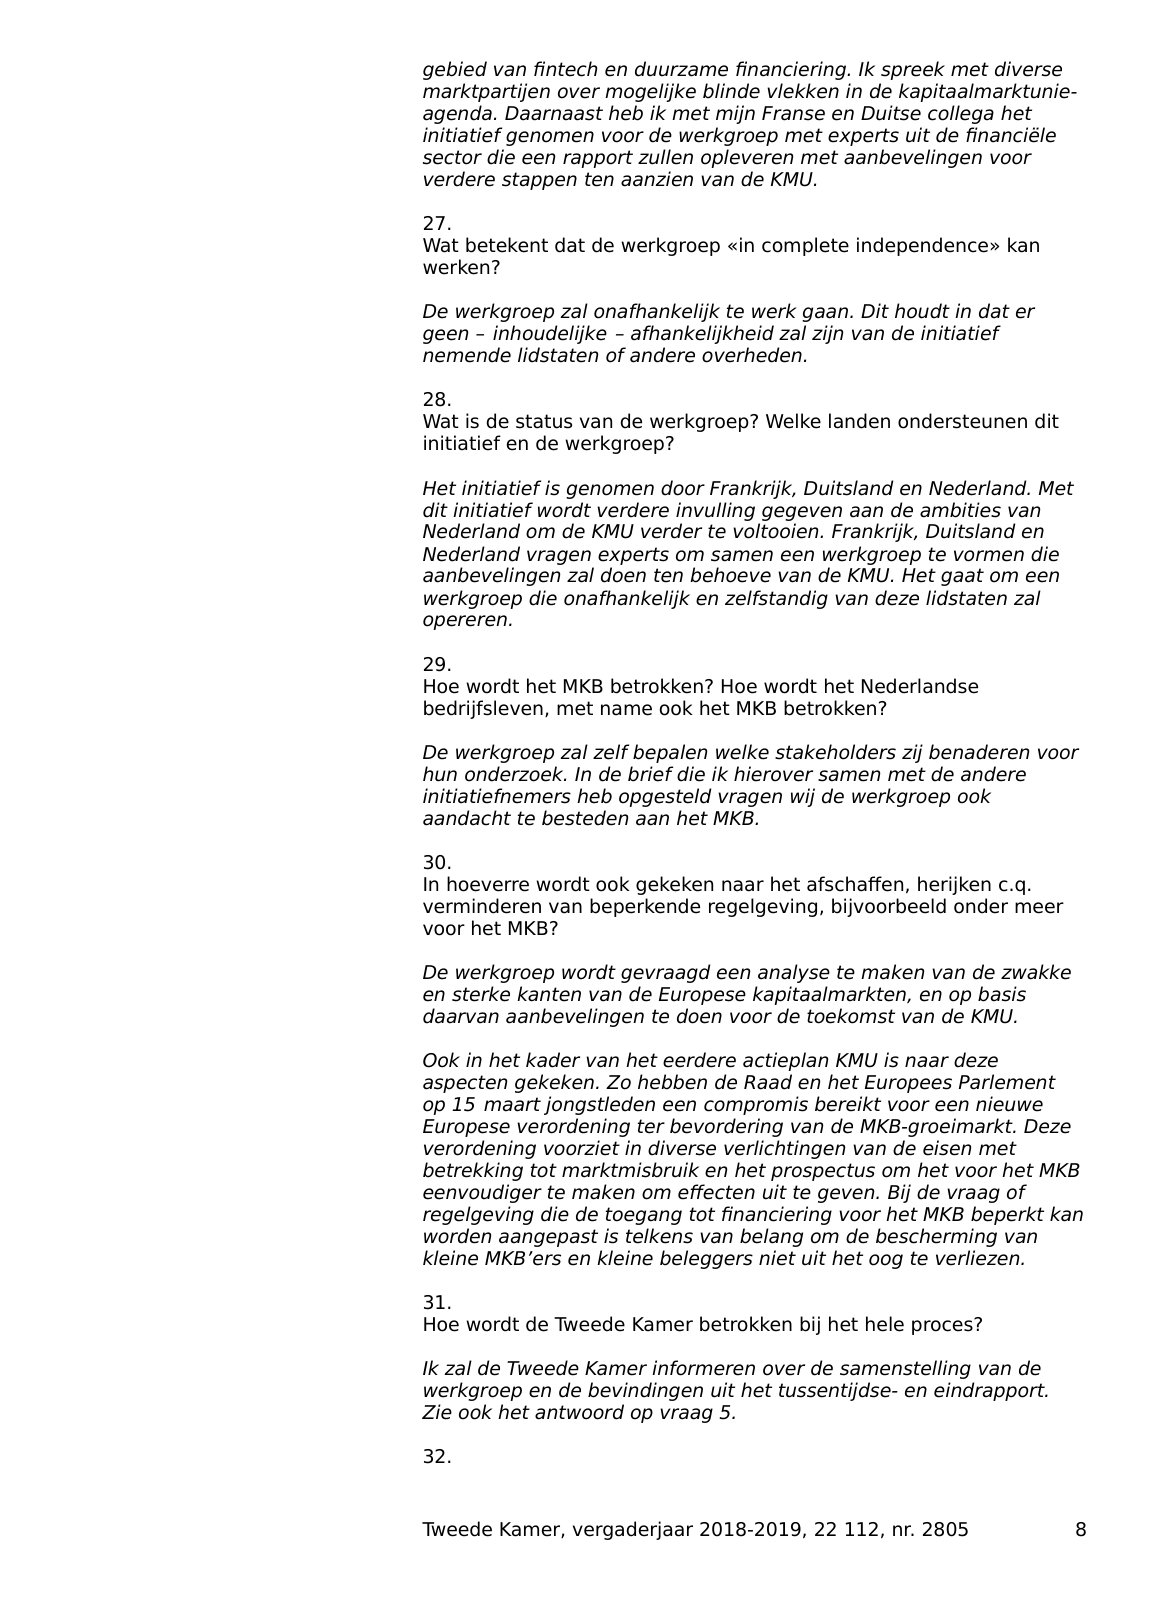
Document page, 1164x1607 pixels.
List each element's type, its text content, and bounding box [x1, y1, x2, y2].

text Wat is de status van de werkgroep? Welke landen ondersteunen dit initiatief en de werkgroep? [422, 411, 1087, 455]
text Hoe wordt het MKB betrokken? Hoe wordt het Nederlandse bedrijfsleven, met name ook het MKB betrokken? [422, 676, 1087, 719]
text 28. [422, 389, 1087, 411]
text 29. [422, 653, 1087, 676]
text 27. [422, 213, 1087, 235]
text Ook in het kader van het eerdere actieplan KMU is naar deze aspecten gekeken. Zo hebben de Raad en het Europees Parlement op 15 maart jongstleden een compromis bereikt voor een nieuwe Europese verordening ter bevordering van de MKB-groeimarkt. Deze verordening voorziet in diverse verlichtingen van de eisen met betrekking tot marktmisbruik en het prospectus om het voor het MKB eenvoudiger te maken om effecten uit te geven. Bij de vraag of regelgeving die de toegang tot financiering voor het MKB beperkt kan worden aangepast is telkens van belang om de bescherming van kleine MKB’ers en kleine beleggers niet uit het oog te verliezen. [422, 1050, 1087, 1270]
text De werkgroep wordt gevraagd een analyse te maken van de zwakke en sterke kanten van de Europese kapitaalmarkten, en op basis daarvan aanbevelingen te doen voor de toekomst van de KMU. [422, 962, 1087, 1028]
text In hoeverre wordt ook gekeken naar het afschaffen, herijken c.q. verminderen van beperkende regelgeving, bijvoorbeeld onder meer voor het MKB? [422, 874, 1087, 940]
text Hoe wordt de Tweede Kamer betrokken bij het hele proces? [422, 1314, 1087, 1336]
text De werkgroep zal onafhankelijk te werk gaan. Dit houdt in dat er geen – inhoudelijke – afhankelijkheid zal zijn van de initiatief nemende lidstaten of andere overheden. [422, 301, 1087, 367]
text Ik zal de Tweede Kamer informeren over de samenstelling van de werkgroep en de bevindingen uit het tussentijdse- en eindrapport. Zie ook het antwoord op vraag 5. [422, 1358, 1087, 1424]
text Het initiatief is genomen door Frankrijk, Duitsland en Nederland. Met dit initiatief wordt verdere invulling gegeven aan de ambities van Nederland om de KMU verder te voltooien. Frankrijk, Duitsland en Nederland vragen experts om samen een werkgroep te vormen die aanbevelingen zal doen ten behoeve van de KMU. Het gaat om een werkgroep die onafhankelijk en zelfstandig van deze lidstaten zal opereren. [422, 477, 1087, 631]
text 32. [422, 1446, 1087, 1468]
text Wat betekent dat de werkgroep «in complete independence» kan werken? [422, 235, 1087, 279]
text 30. [422, 852, 1087, 874]
text gebied van fintech en duurzame financiering. Ik spreek met diverse marktpartijen over mogelijke blinde vlekken in de kapitaalmarktunie-agenda. Daarnaast heb ik met mijn Franse en Duitse collega het initiatief genomen voor de werkgroep met experts uit de financiële sector die een rapport zullen opleveren met aanbevelingen voor verdere stappen ten aanzien van de KMU. [422, 59, 1087, 191]
text 31. [422, 1292, 1087, 1314]
text De werkgroep zal zelf bepalen welke stakeholders zij benaderen voor hun onderzoek. In de brief die ik hierover samen met de andere initiatiefnemers heb opgesteld vragen wij de werkgroep ook aandacht te besteden aan het MKB. [422, 742, 1087, 829]
